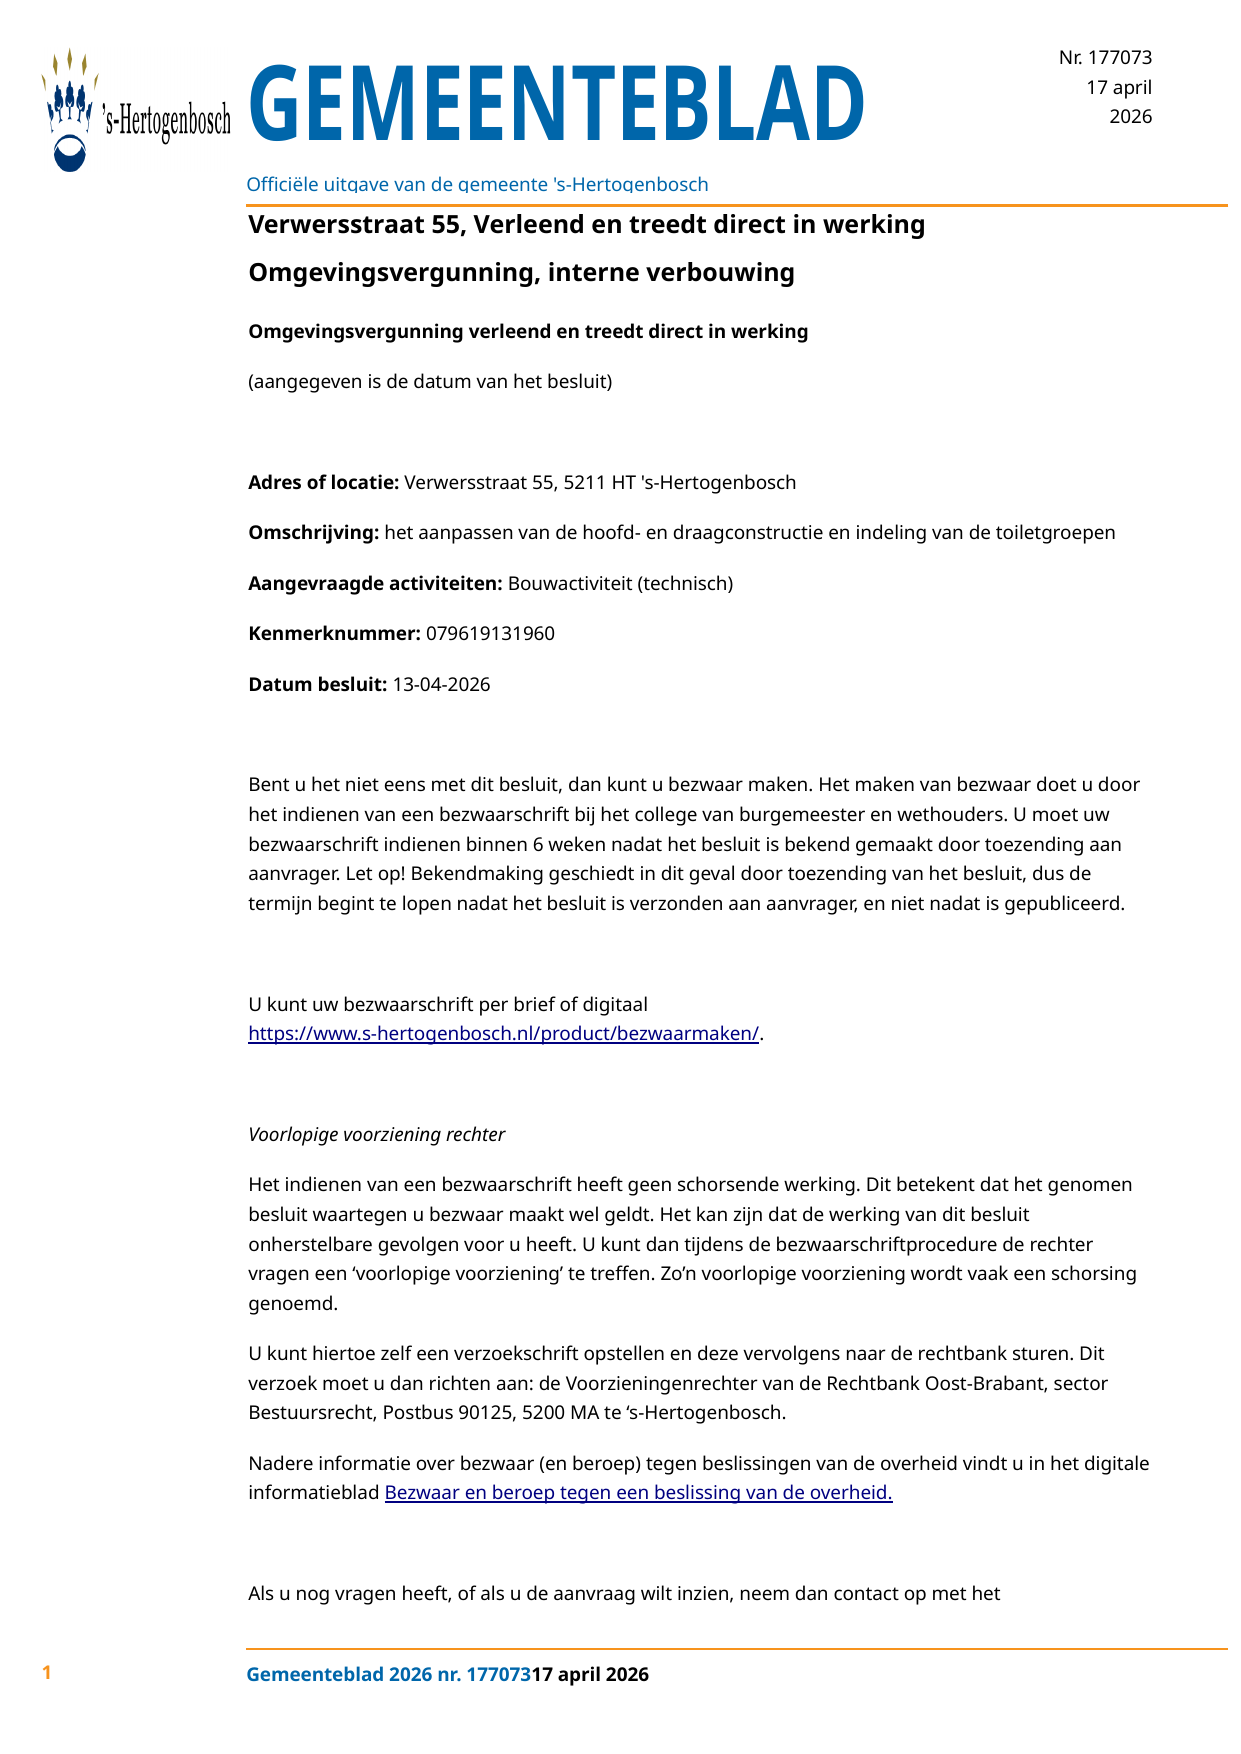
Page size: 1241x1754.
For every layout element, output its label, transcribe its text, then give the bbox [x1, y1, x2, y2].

text Aangevraagde activiteiten: Bouwactiviteit (technisch) [248, 570, 1152, 596]
text Verwersstraat 55, Verleend en treedt direct in werking Omgevingsvergunning, interne verbouwing [248, 207, 1152, 288]
text U kunt uw bezwaarschrift per brief of digitaal https://www.s-hertogenbosch.nl/product/bezwaarmaken/. [248, 991, 1152, 1046]
text Voorlopige voorziening rechter [248, 1121, 1152, 1147]
picture [41, 47, 231, 172]
text Als u nog vragen heeft, of als u de aanvraag wilt inzien, neem dan contact op met het [248, 1580, 1152, 1606]
text Omgevingsvergunning verleend en treedt direct in werking [248, 318, 1152, 344]
text U kunt hiertoe zelf een verzoekschrift opstellen en deze vervolgens naar de rechtbank sturen. Dit verzoek moet u dan richten aan: de Voorzieningenrechter van de Rechtbank Oost-Brabant, sector Bestuursrecht, Postbus 90125, 5200 MA te ‘s-Hertogenbosch. [248, 1340, 1152, 1425]
text Bent u het niet eens met dit besluit, dan kunt u bezwaar maken. Het maken van bezwaar doet u door het indienen van een bezwaarschrift bij het college van burgemeester en wethouders. U moet uw bezwaarschrift indienen binnen 6 weken nadat het besluit is bekend gemaakt door toezending aan aanvrager. Let op! Bekendmaking geschiedt in dit geval door toezending van het besluit, dus de termijn begint te lopen nadat het besluit is verzonden aan aanvrager, en niet nadat is gepubliceerd. [248, 772, 1152, 916]
text Het indienen van een bezwaarschrift heeft geen schorsende werking. Dit betekent dat het genomen besluit waartegen u bezwaar maakt wel geldt. Het kan zijn dat de werking van dit besluit onherstelbare gevolgen voor u heeft. U kunt dan tijdens de bezwaarschriftprocedure de rechter vragen een ‘voorlopige voorziening’ te treffen. Zo’n voorlopige voorziening wordt vaak een schorsing genoemd. [248, 1172, 1152, 1316]
text Adres of locatie: Verwersstraat 55, 5211 HT 's-Hertogenbosch [248, 469, 1152, 495]
text (aangegeven is de datum van het besluit) [248, 368, 1152, 394]
text Omschrijving: het aanpassen van de hoofd- en draagconstructie en indeling van de toiletgroepen [248, 519, 1152, 545]
text Nadere informatie over bezwaar (en beroep) tegen beslissingen van de overheid vindt u in het digitale informatieblad Bezwaar en beroep tegen een beslissing van de overheid. [248, 1450, 1152, 1505]
text Datum besluit: 13-04-2026 [248, 671, 1152, 697]
text Kenmerknummer: 079619131960 [248, 620, 1152, 646]
